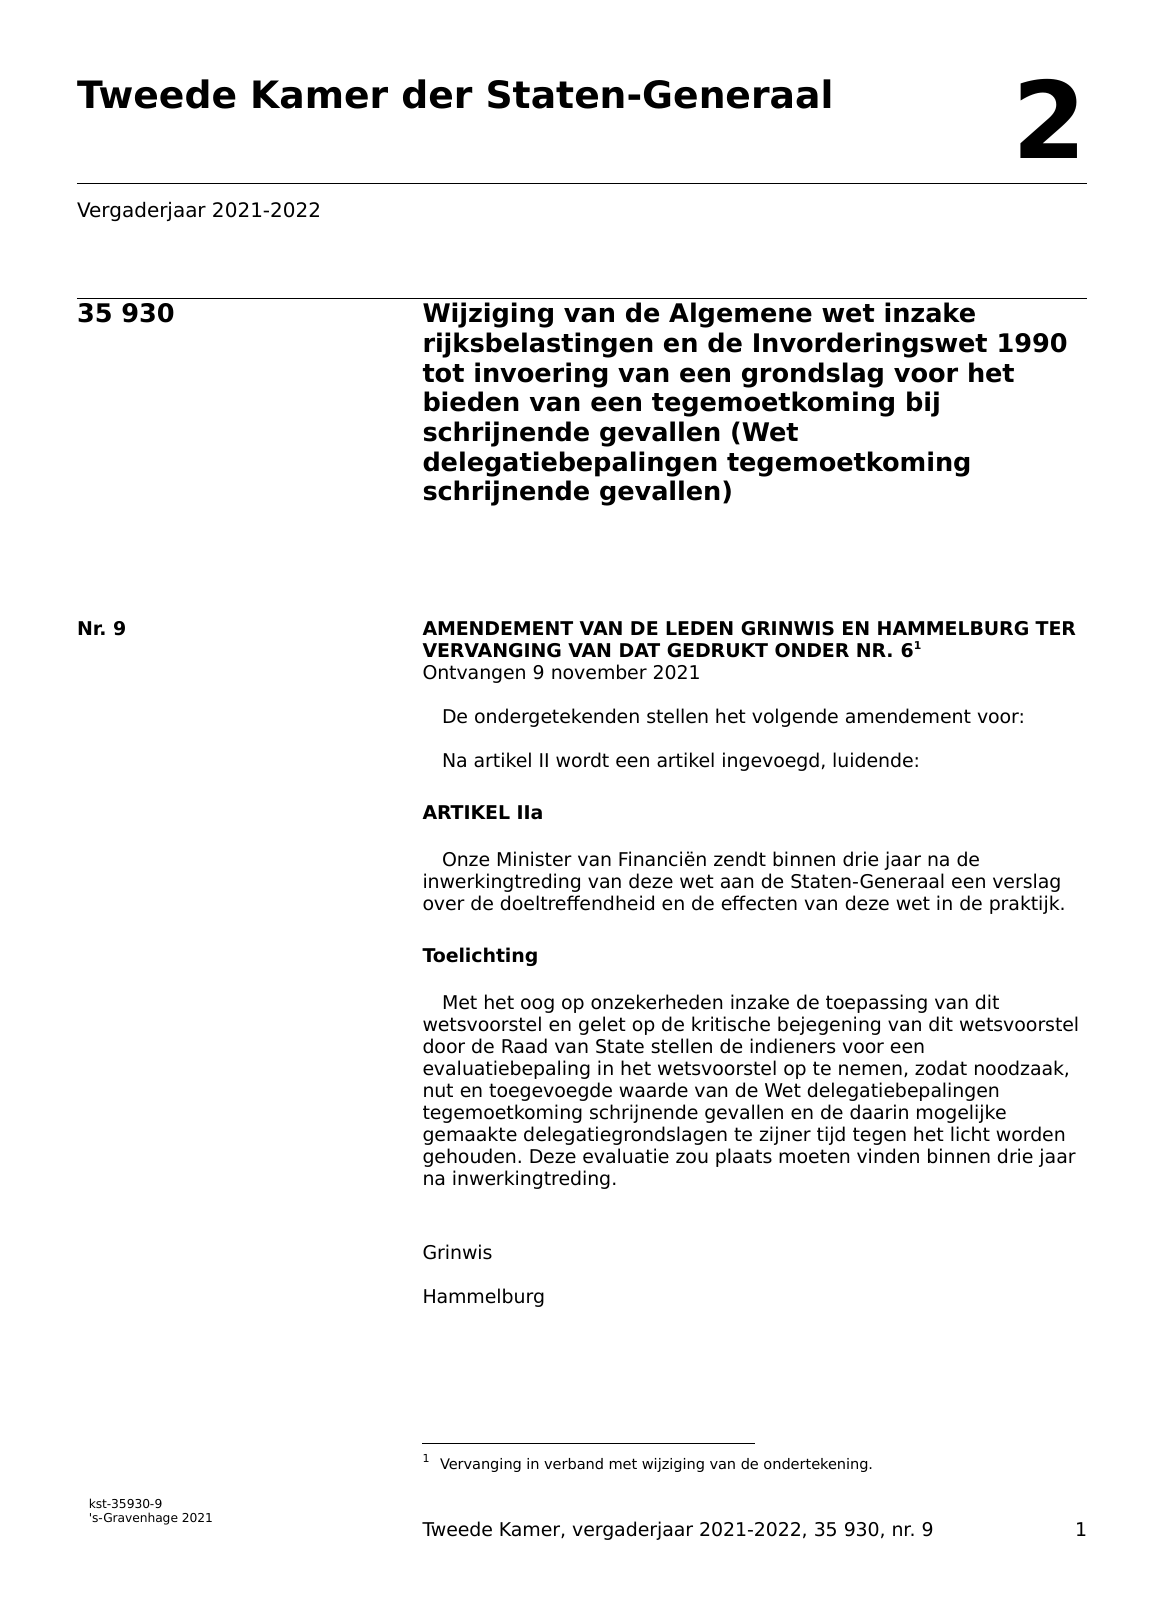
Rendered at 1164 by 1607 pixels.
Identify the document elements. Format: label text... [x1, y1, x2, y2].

text Vervanging in verband met wijziging van de ondertekening. [422, 1452, 1087, 1474]
subtitle 35 930 Wijziging van de Algemene wet inzake rijksbelastingen en de Invorderingswet 1990 tot invoering van een grondslag voor het bieden van een tegemoetkoming bij schrijnende gevallen (Wet delegatiebepalingen tegemoetkoming schrijnende gevallen) [77, 299, 1087, 507]
text De ondergetekenden stellen het volgende amendement voor: [422, 706, 1087, 728]
text Onze Minister van Financiën zendt binnen drie jaar na de inwerkingtreding van deze wet aan de Staten-Generaal een verslag over de doeltreffendheid en de effecten van deze wet in de praktijk. [422, 849, 1087, 915]
table_cell Vergaderjaar 2021-2022 [77, 184, 1087, 298]
text 's-Gravenhage 2021 [88, 1511, 323, 1525]
table_header Tweede Kamer der Staten-Generaal [77, 59, 886, 183]
subtitle ARTIKEL IIa [422, 802, 1087, 824]
subtitle Nr. 9 AMENDEMENT VAN DE LEDEN GRINWIS EN HAMMELBURG TER VERVANGING VAN DAT GEDRUKT ONDER NR. 6 [77, 618, 1087, 662]
text Met het oog op onzekerheden inzake de toepassing van dit wetsvoorstel en gelet op de kritische bejegening van dit wetsvoorstel door de Raad van State stellen de indieners voor een evaluatiebepaling in het wetsvoorstel op te nemen, zodat noodzaak, nut en toegevoegde waarde van de Wet delegatiebepalingen tegemoetkoming schrijnende gevallen en de daarin mogelijke gemaakte delegatiegrondslagen te zijner tijd tegen het licht worden gehouden. Deze evaluatie zou plaats moeten vinden binnen drie jaar na inwerkingtreding. [422, 992, 1087, 1190]
table_header 2 [886, 59, 1087, 183]
text Na artikel II wordt een artikel ingevoegd, luidende: [422, 750, 1087, 772]
text kst-35930-9 [88, 1497, 323, 1511]
subtitle Toelichting [422, 945, 1087, 967]
text Ontvangen 9 november 2021 [422, 662, 1087, 684]
text Grinwis Hammelburg [422, 1220, 1087, 1308]
